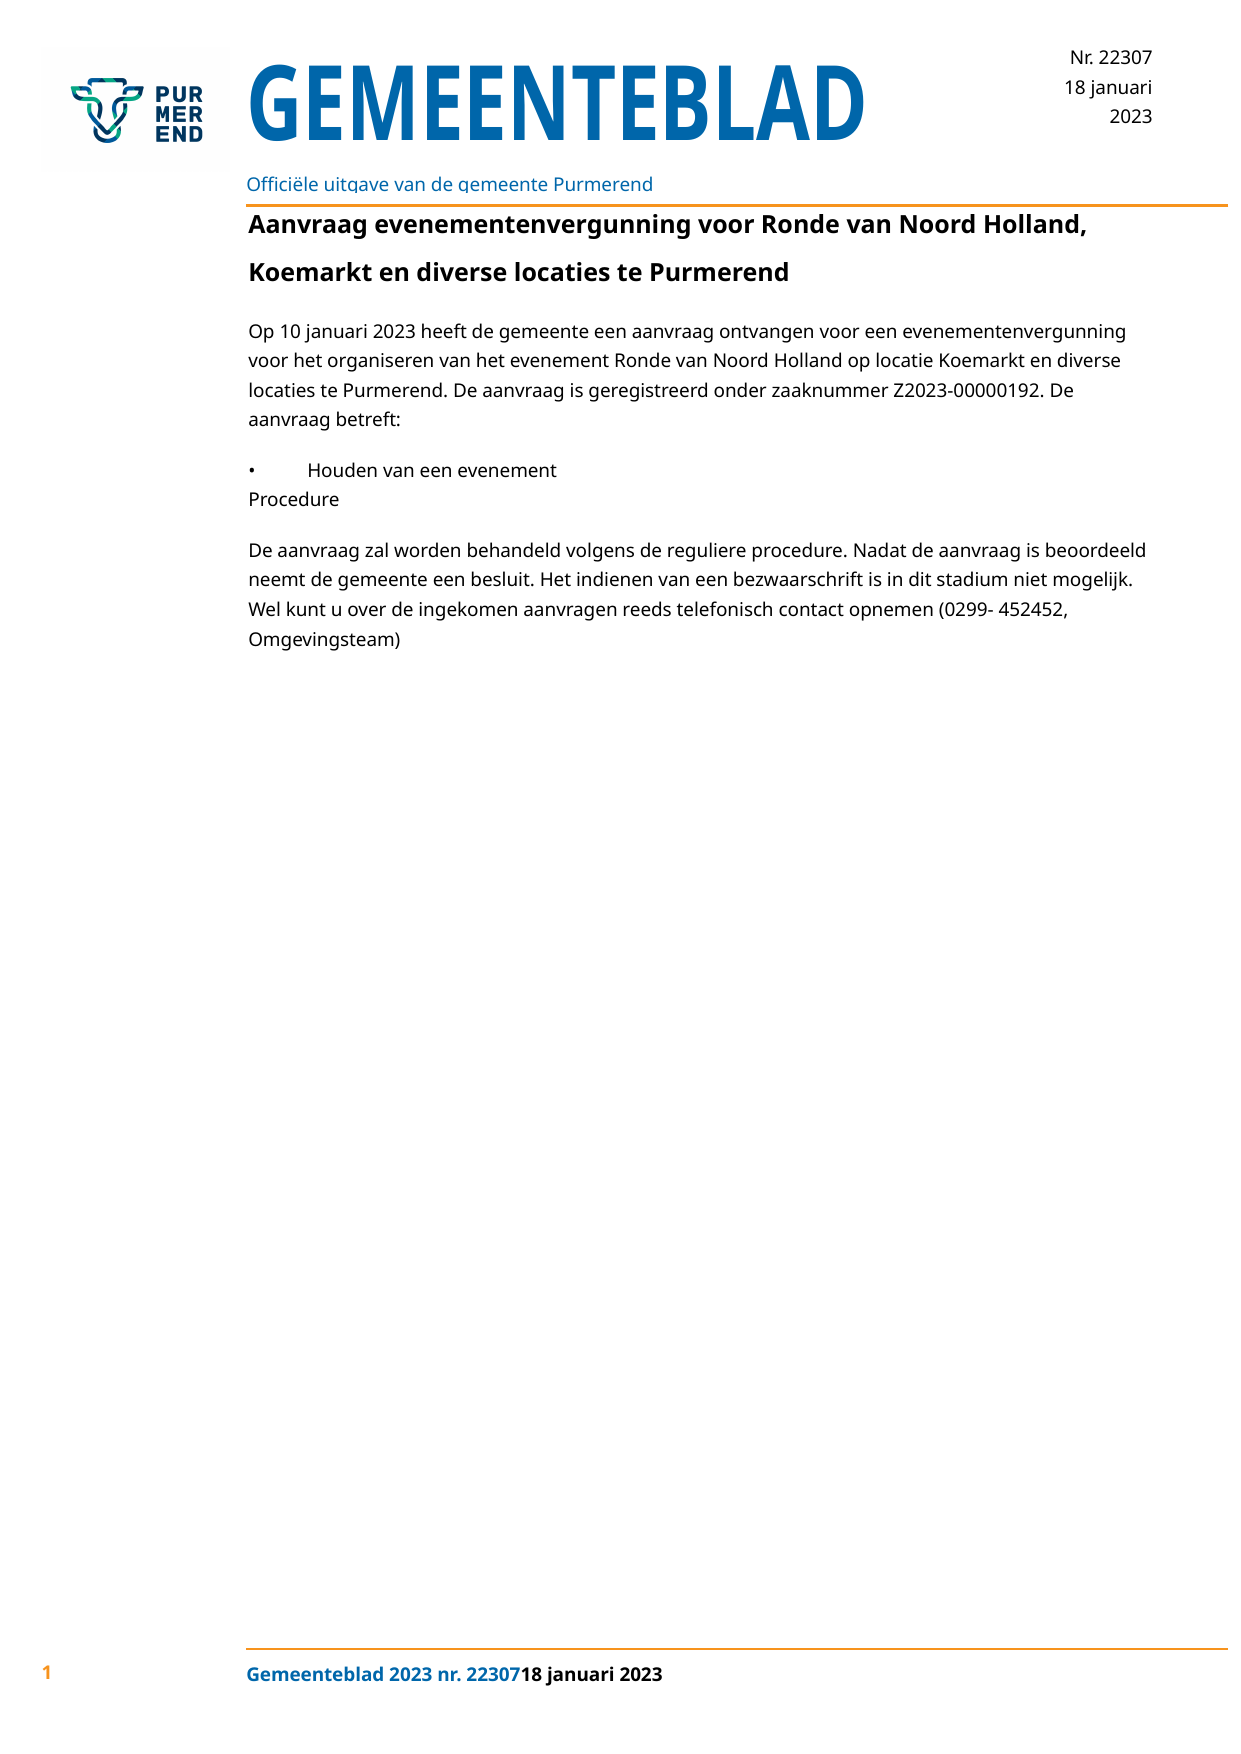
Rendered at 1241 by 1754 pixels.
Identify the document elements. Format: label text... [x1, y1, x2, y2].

list Houden van een evenement [248, 457, 1152, 483]
text Op 10 januari 2023 heeft de gemeente een aanvraag ontvangen voor een evenementenvergunning voor het organiseren van het evenement Ronde van Noord Holland op locatie Koemarkt en diverse locaties te Purmerend. De aanvraag is geregistreerd onder zaaknummer Z2023-00000192. De aanvraag betreft: [248, 318, 1152, 432]
text Aanvraag evenementenvergunning voor Ronde van Noord Holland, Koemarkt en diverse locaties te Purmerend [248, 207, 1152, 288]
text Procedure [248, 487, 1152, 512]
picture [41, 47, 231, 172]
text De aanvraag zal worden behandeld volgens de reguliere procedure. Nadat de aanvraag is beoordeeld neemt de gemeente een besluit. Het indienen van een bezwaarschrift is in dit stadium niet mogelijk. Wel kunt u over de ingekomen aanvragen reeds telefonisch contact opnemen (0299- 452452, Omgevingsteam) [248, 537, 1152, 652]
